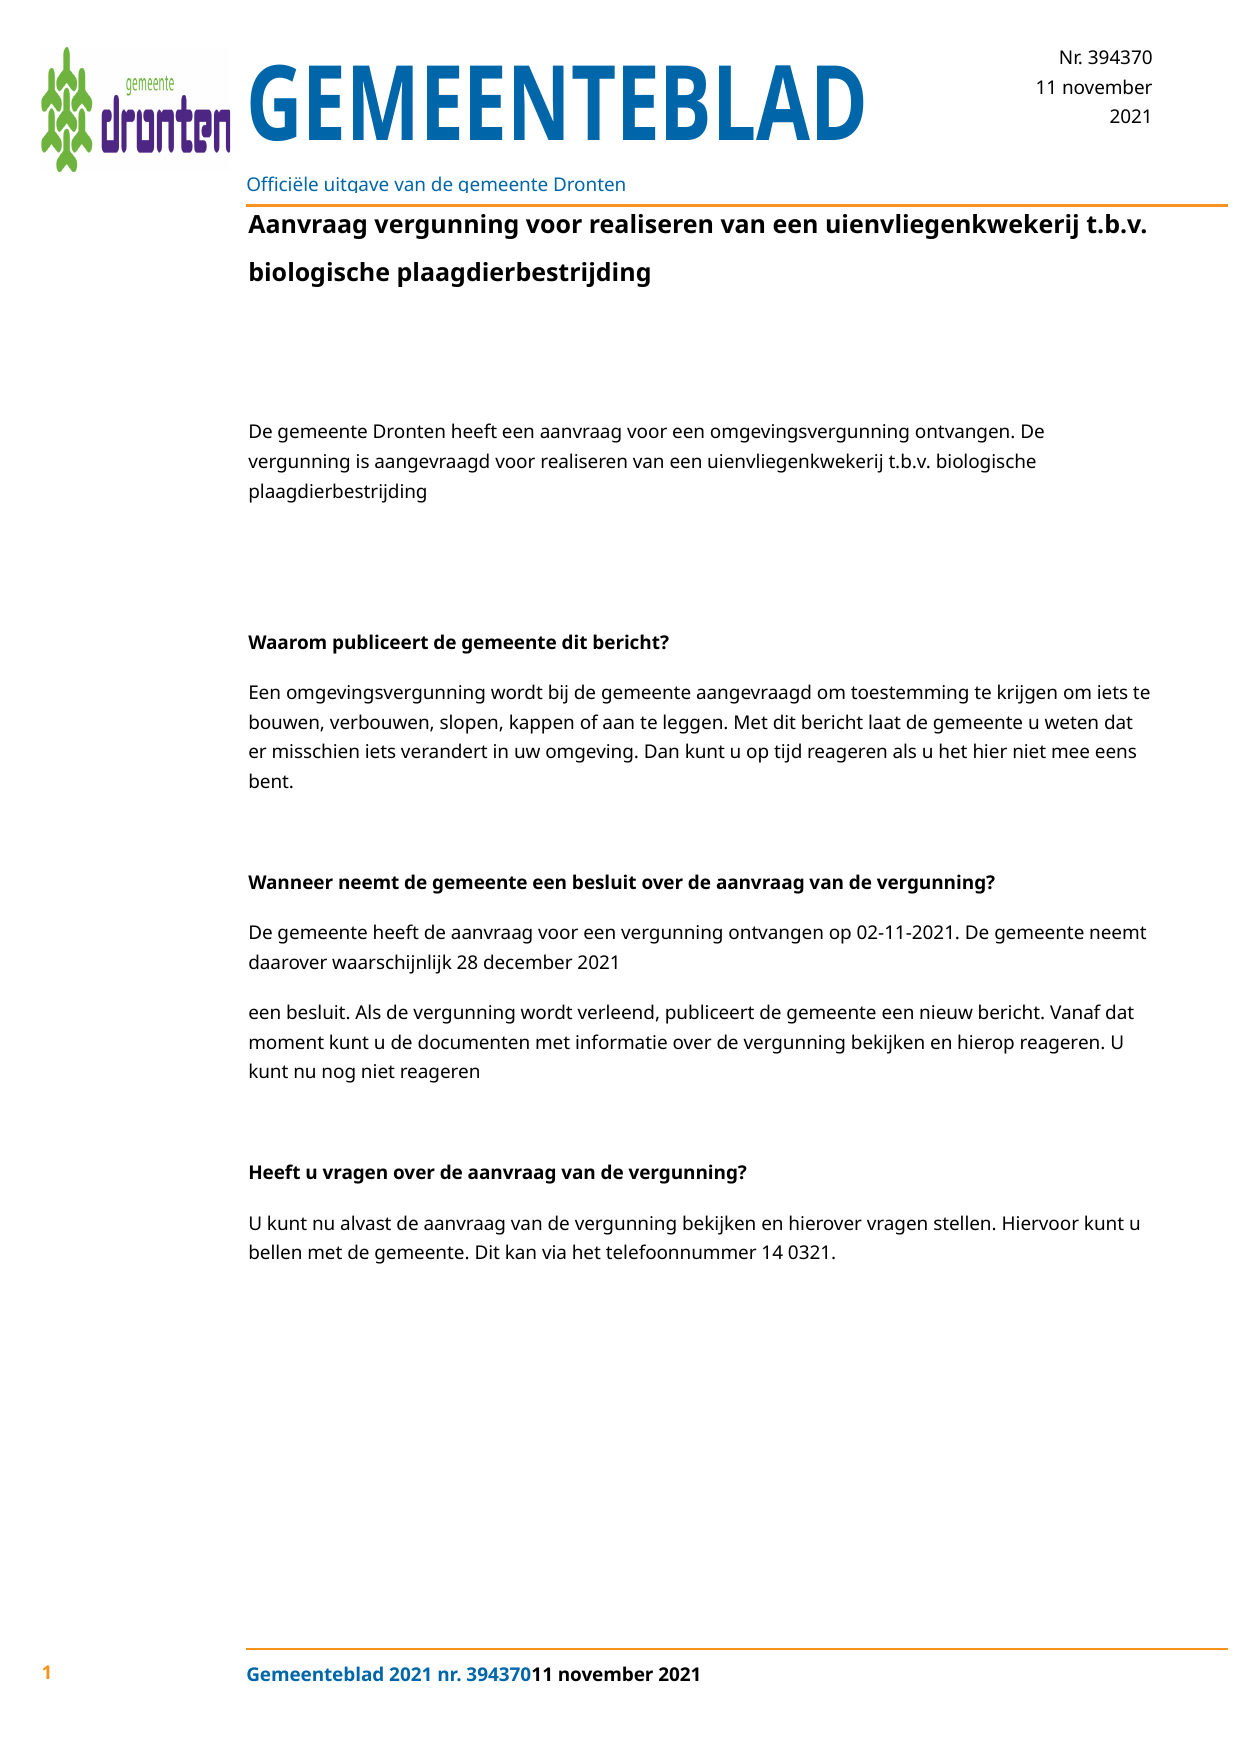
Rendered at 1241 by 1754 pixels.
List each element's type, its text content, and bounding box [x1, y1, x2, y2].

text Wanneer neemt de gemeente een besluit over de aanvraag van de vergunning? [248, 869, 1152, 895]
text Aanvraag vergunning voor realiseren van een uienvliegenkwekerij t.b.v. biologische plaagdierbestrijding [248, 207, 1152, 288]
text De gemeente heeft de aanvraag voor een vergunning ontvangen op 02-11-2021. De gemeente neemt daarover waarschijnlijk 28 december 2021 [248, 919, 1152, 975]
text een besluit. Als de vergunning wordt verleend, publiceert de gemeente een nieuw bericht. Vanaf dat moment kunt u de documenten met informatie over de vergunning bekijken en hierop reageren. U kunt nu nog niet reageren [248, 999, 1152, 1084]
text Een omgevingsvergunning wordt bij de gemeente aangevraagd om toestemming te krijgen om iets te bouwen, verbouwen, slopen, kappen of aan te leggen. Met dit bericht laat de gemeente u weten dat er misschien iets verandert in uw omgeving. Dan kunt u op tijd reageren als u het hier niet mee eens bent. [248, 679, 1152, 794]
text De gemeente Dronten heeft een aanvraag voor een omgevingsvergunning ontvangen. De vergunning is aangevraagd voor realiseren van een uienvliegenkwekerij t.b.v. biologische plaagdierbestrijding [248, 419, 1152, 504]
text U kunt nu alvast de aanvraag van de vergunning bekijken en hierover vragen stellen. Hiervoor kunt u bellen met de gemeente. Dit kan via het telefoonnummer 14 0321. [248, 1210, 1152, 1265]
text Waarom publiceert de gemeente dit bericht? [248, 629, 1152, 655]
picture [41, 47, 231, 172]
text Heeft u vragen over de aanvraag van de vergunning? [248, 1159, 1152, 1185]
